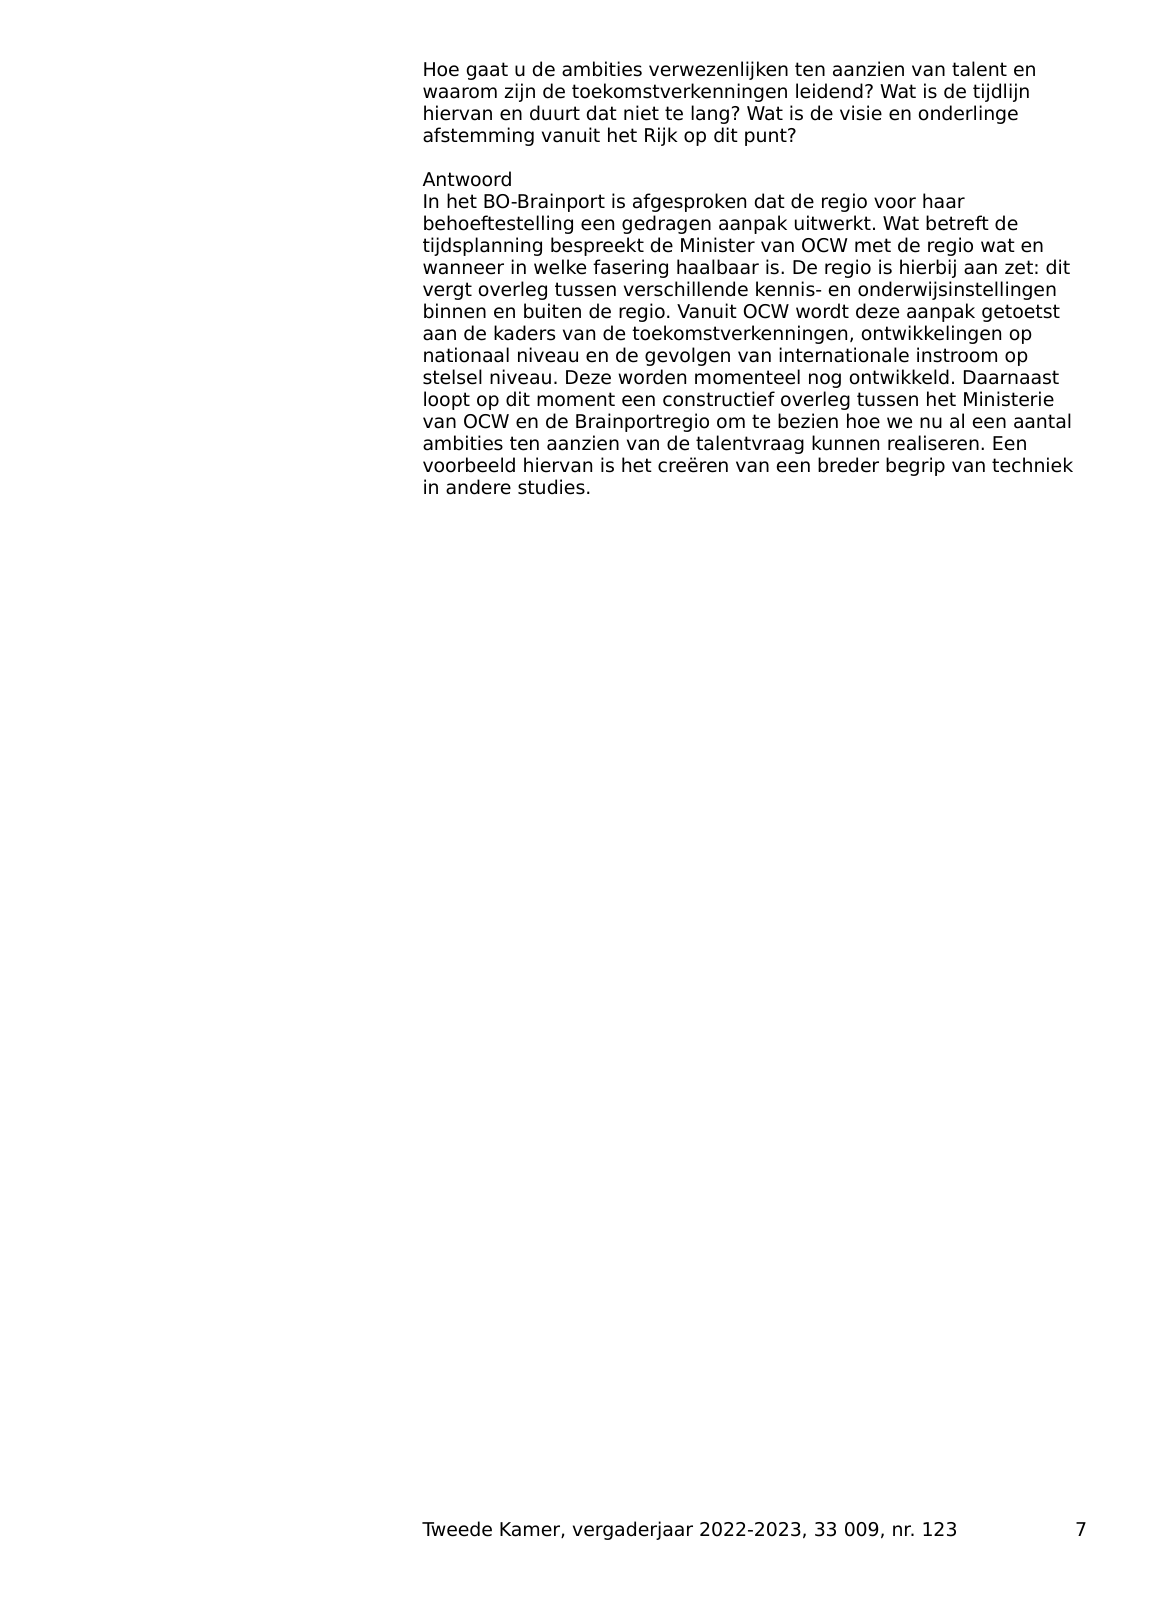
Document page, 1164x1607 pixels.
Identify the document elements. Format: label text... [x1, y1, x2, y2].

text Antwoord [422, 169, 1087, 191]
text Hoe gaat u de ambities verwezenlijken ten aanzien van talent en waarom zijn de toekomstverkenningen leidend? Wat is de tijdlijn hiervan en duurt dat niet te lang? Wat is de visie en onderlinge afstemming vanuit het Rijk op dit punt? [422, 59, 1087, 147]
text In het BO-Brainport is afgesproken dat de regio voor haar behoeftestelling een gedragen aanpak uitwerkt. Wat betreft de tijdsplanning bespreekt de Minister van OCW met de regio wat en wanneer in welke fasering haalbaar is. De regio is hierbij aan zet: dit vergt overleg tussen verschillende kennis- en onderwijsinstellingen binnen en buiten de regio. Vanuit OCW wordt deze aanpak getoetst aan de kaders van de toekomstverkenningen, ontwikkelingen op nationaal niveau en de gevolgen van internationale instroom op stelsel niveau. Deze worden momenteel nog ontwikkeld. Daarnaast loopt op dit moment een constructief overleg tussen het Ministerie van OCW en de Brainportregio om te bezien hoe we nu al een aantal ambities ten aanzien van de talentvraag kunnen realiseren. Een voorbeeld hiervan is het creëren van een breder begrip van techniek in andere studies. [422, 191, 1087, 499]
